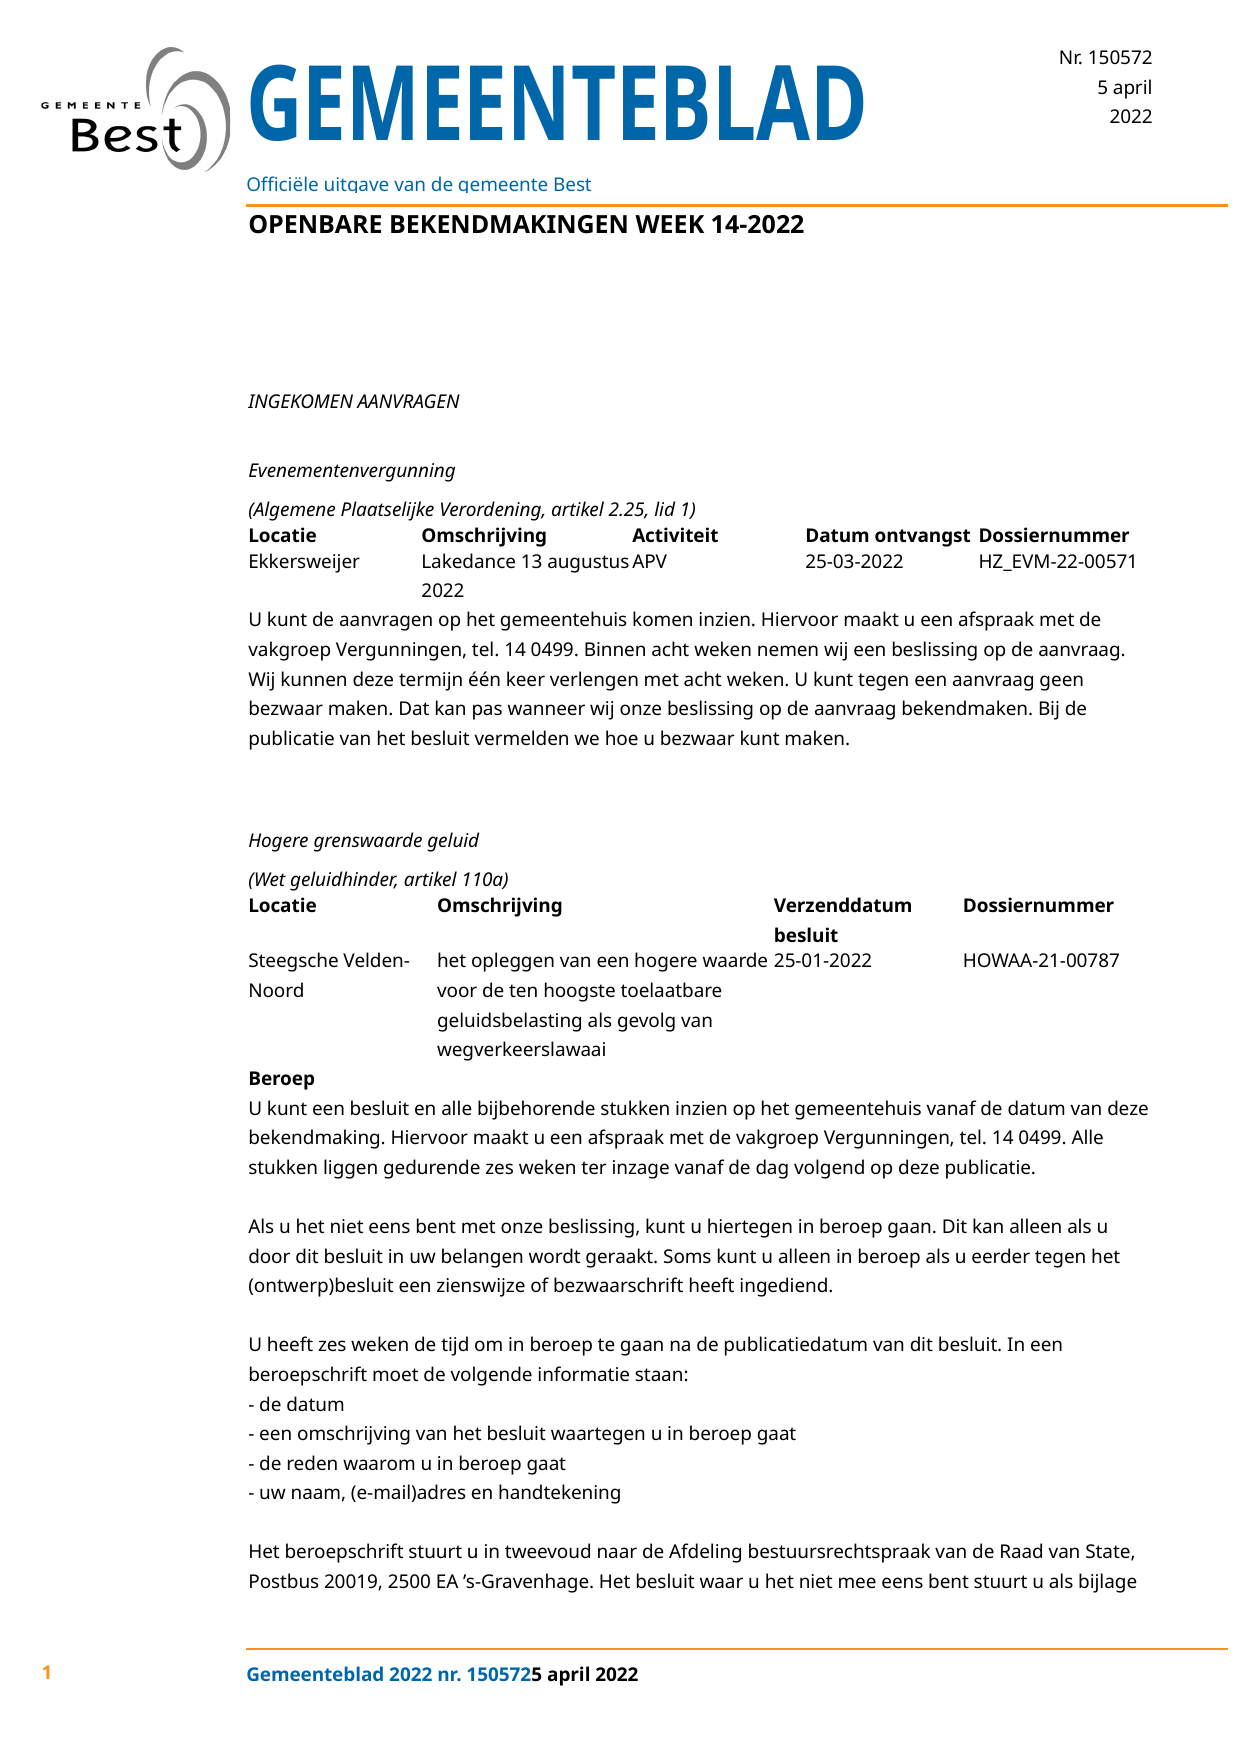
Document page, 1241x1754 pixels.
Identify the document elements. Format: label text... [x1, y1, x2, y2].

table_cell HOWAA-21-00787 [963, 948, 1152, 1062]
text - een omschrijving van het besluit waartegen u in beroep gaat [248, 1420, 1152, 1446]
table_cell HZ_EVM-22-00571 [978, 548, 1152, 603]
picture [41, 47, 231, 172]
table_header Omschrijving [421, 523, 632, 548]
table_header Locatie [248, 893, 437, 948]
text U kunt een besluit en alle bijbehorende stukken inzien op het gemeentehuis vanaf de datum van deze bekendmaking. Hiervoor maakt u een afspraak met de vakgroep Vergunningen, tel. 14 0499. Alle stukken liggen gedurende zes weken ter inzage vanaf de dag volgend op deze publicatie. [248, 1095, 1152, 1180]
text Evenementenvergunning [248, 457, 1152, 483]
table_header Omschrijving [437, 893, 774, 948]
text (Algemene Plaatselijke Verordening, artikel 2.25, lid 1) [248, 497, 1152, 522]
table_header Verzenddatum besluit [774, 893, 963, 948]
table_header Datum ontvangst [805, 523, 978, 548]
text U kunt de aanvragen op het gemeentehuis komen inzien. Hiervoor maakt u een afspraak met de vakgroep Vergunningen, tel. 14 0499. Binnen acht weken nemen wij een beslissing op de aanvraag. Wij kunnen deze termijn één keer verlengen met acht weken. U kunt tegen een aanvraag geen bezwaar maken. Dat kan pas wanneer wij onze beslissing op de aanvraag bekendmaken. Bij de publicatie van het besluit vermelden we hoe u bezwaar kunt maken. [248, 607, 1152, 751]
table_header Locatie [248, 523, 421, 548]
text - de reden waarom u in beroep gaat [248, 1450, 1152, 1476]
text OPENBARE BEKENDMAKINGEN WEEK 14-2022 [248, 207, 1152, 241]
table_cell Steegsche Velden-Noord [248, 948, 437, 1062]
table_header Dossiernummer [963, 893, 1152, 948]
text Als u het niet eens bent met onze beslissing, kunt u hiertegen in beroep gaan. Dit kan alleen als u door dit besluit in uw belangen wordt geraakt. Soms kunt u alleen in beroep als u eerder tegen het (ontwerp)besluit een zienswijze of bezwaarschrift heeft ingediend. [248, 1213, 1152, 1298]
table_cell Ekkersweijer [248, 548, 421, 603]
table_cell het opleggen van een hogere waarde voor de ten hoogste toelaatbare geluidsbelasting als gevolg van wegverkeerslawaai [437, 948, 774, 1062]
table_cell APV [632, 548, 805, 603]
table_cell 25-03-2022 [805, 548, 978, 603]
table_header Dossiernummer [978, 523, 1152, 548]
text - uw naam, (e-mail)adres en handtekening [248, 1479, 1152, 1505]
table_cell 25-01-2022 [774, 948, 963, 1062]
text - de datum [248, 1391, 1152, 1417]
text Het beroepschrift stuurt u in tweevoud naar de Afdeling bestuursrechtspraak van de Raad van State, Postbus 20019, 2500 EA ’s-Gravenhage. Het besluit waar u het niet mee eens bent stuurt u als bijlage [248, 1539, 1152, 1594]
text Hogere grenswaarde geluid [248, 827, 1152, 853]
table_cell Lakedance 13 augustus 2022 [421, 548, 632, 603]
text (Wet geluidhinder, artikel 110a) [248, 867, 1152, 892]
table_header Activiteit [632, 523, 805, 548]
text Beroep [248, 1065, 1152, 1091]
text INGEKOMEN AANVRAGEN [248, 388, 1152, 414]
text U heeft zes weken de tijd om in beroep te gaan na de publicatiedatum van dit besluit. In een beroepschrift moet de volgende informatie staan: [248, 1332, 1152, 1387]
